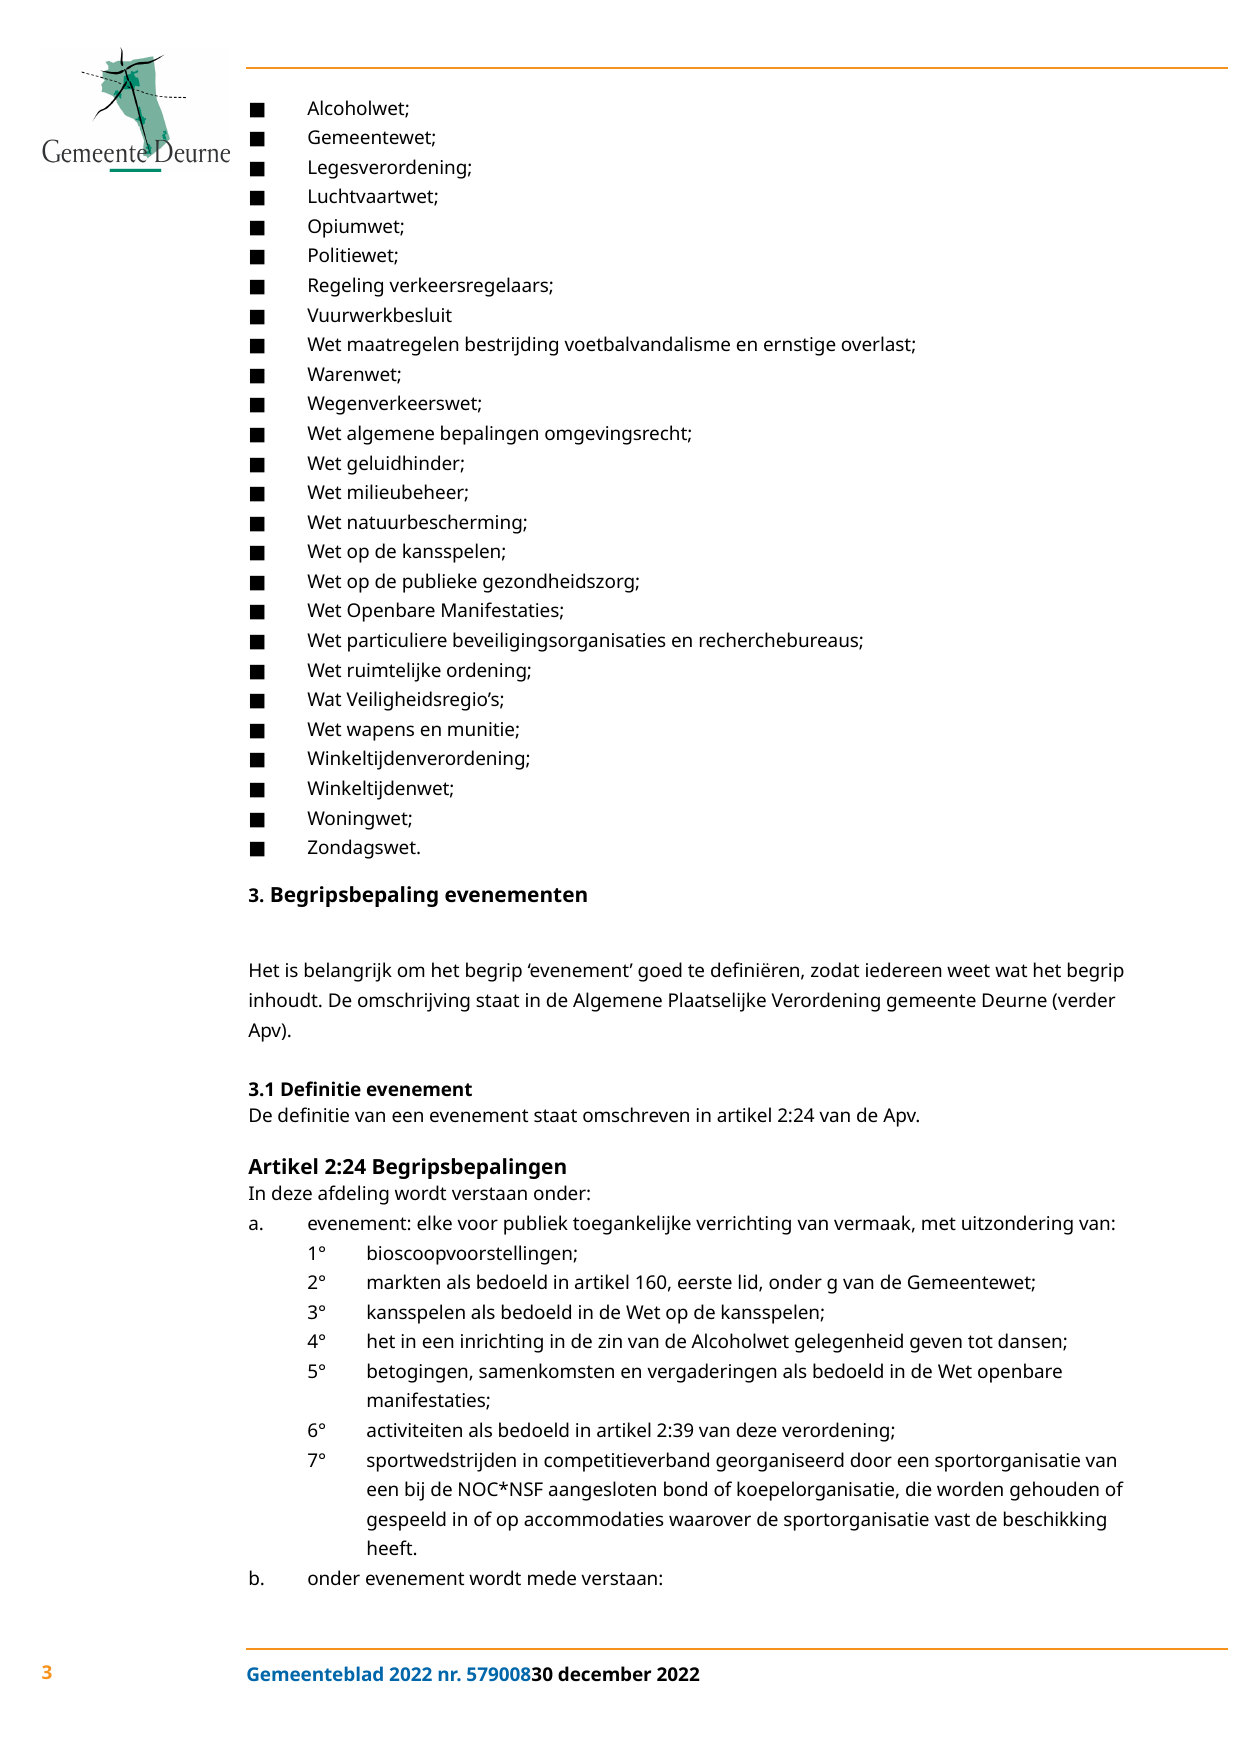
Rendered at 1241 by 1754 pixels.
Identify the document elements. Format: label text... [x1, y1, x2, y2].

text 3. Begripsbepaling evenementen [248, 880, 1152, 908]
list Wet maatregelen bestrijding voetbalvandalisme en ernstige overlast; [248, 331, 1152, 357]
list Politiewet; [248, 243, 1152, 268]
list Wet geluidhinder; [248, 450, 1152, 476]
list activiteiten als bedoeld in artikel 2:39 van deze verordening; [307, 1417, 1152, 1443]
list Gemeentewet; [248, 124, 1152, 150]
list Opiumwet; [248, 213, 1152, 239]
list het in een inrichting in de zin van de Alcoholwet gelegenheid geven tot dansen; [307, 1328, 1152, 1354]
list Wet natuurbescherming; [248, 509, 1152, 535]
list Wet milieubeheer; [248, 479, 1152, 505]
picture [41, 47, 231, 172]
list Legesverordening; [248, 154, 1152, 180]
list Alcoholwet; [248, 95, 1152, 121]
list Vuurwerkbesluit [248, 302, 1152, 328]
list Wat Veiligheidsregio’s; [248, 686, 1152, 712]
text Artikel 2:24 Begripsbepalingen [248, 1152, 1152, 1181]
list Winkeltijdenwet; [248, 775, 1152, 801]
list Woningwet; [248, 805, 1152, 831]
text De definitie van een evenement staat omschreven in artikel 2:24 van de Apv. [248, 1102, 1152, 1127]
list Wet wapens en munitie; [248, 716, 1152, 742]
list Wet op de kansspelen; [248, 538, 1152, 564]
list Wet ruimtelijke ordening; [248, 657, 1152, 683]
list Winkeltijdenverordening; [248, 746, 1152, 771]
list Zondagswet. [248, 834, 1152, 860]
list Warenwet; [248, 361, 1152, 387]
text 3.1 Definitie evenement [248, 1076, 1152, 1102]
list Wet Openbare Manifestaties; [248, 598, 1152, 623]
list Wet op de publieke gezondheidszorg; [248, 568, 1152, 594]
list betogingen, samenkomsten en vergaderingen als bedoeld in de Wet openbare manifestaties; [307, 1358, 1152, 1413]
list onder evenement wordt mede verstaan: [248, 1565, 1152, 1591]
list Luchtvaartwet; [248, 183, 1152, 209]
list evenement: elke voor publiek toegankelijke verrichting van vermaak, met uitzondering van: [248, 1210, 1152, 1236]
list markten als bedoeld in artikel 160, eerste lid, onder g van de Gemeentewet; [307, 1269, 1152, 1295]
list Regeling verkeersregelaars; [248, 272, 1152, 298]
list Wet particuliere beveiligingsorganisaties en recherchebureaus; [248, 627, 1152, 653]
list bioscoopvoorstellingen; [307, 1240, 1152, 1266]
list Wet algemene bepalingen omgevingsrecht; [248, 420, 1152, 446]
list sportwedstrijden in competitieverband georganiseerd door een sportorganisatie van een bij de NOC*NSF aangesloten bond of koepelorganisatie, die worden gehouden of gespeeld in of op accommodaties waarover de sportorganisatie vast de beschikking heeft. [307, 1447, 1152, 1561]
text Het is belangrijk om het begrip ‘evenement’ goed te definiëren, zodat iedereen weet wat het begrip inhoudt. De omschrijving staat in de Algemene Plaatselijke Verordening gemeente Deurne (verder Apv). [248, 958, 1152, 1043]
list kansspelen als bedoeld in de Wet op de kansspelen; [307, 1299, 1152, 1325]
text In deze afdeling wordt verstaan onder: [248, 1181, 1152, 1206]
list Wegenverkeerswet; [248, 391, 1152, 416]
